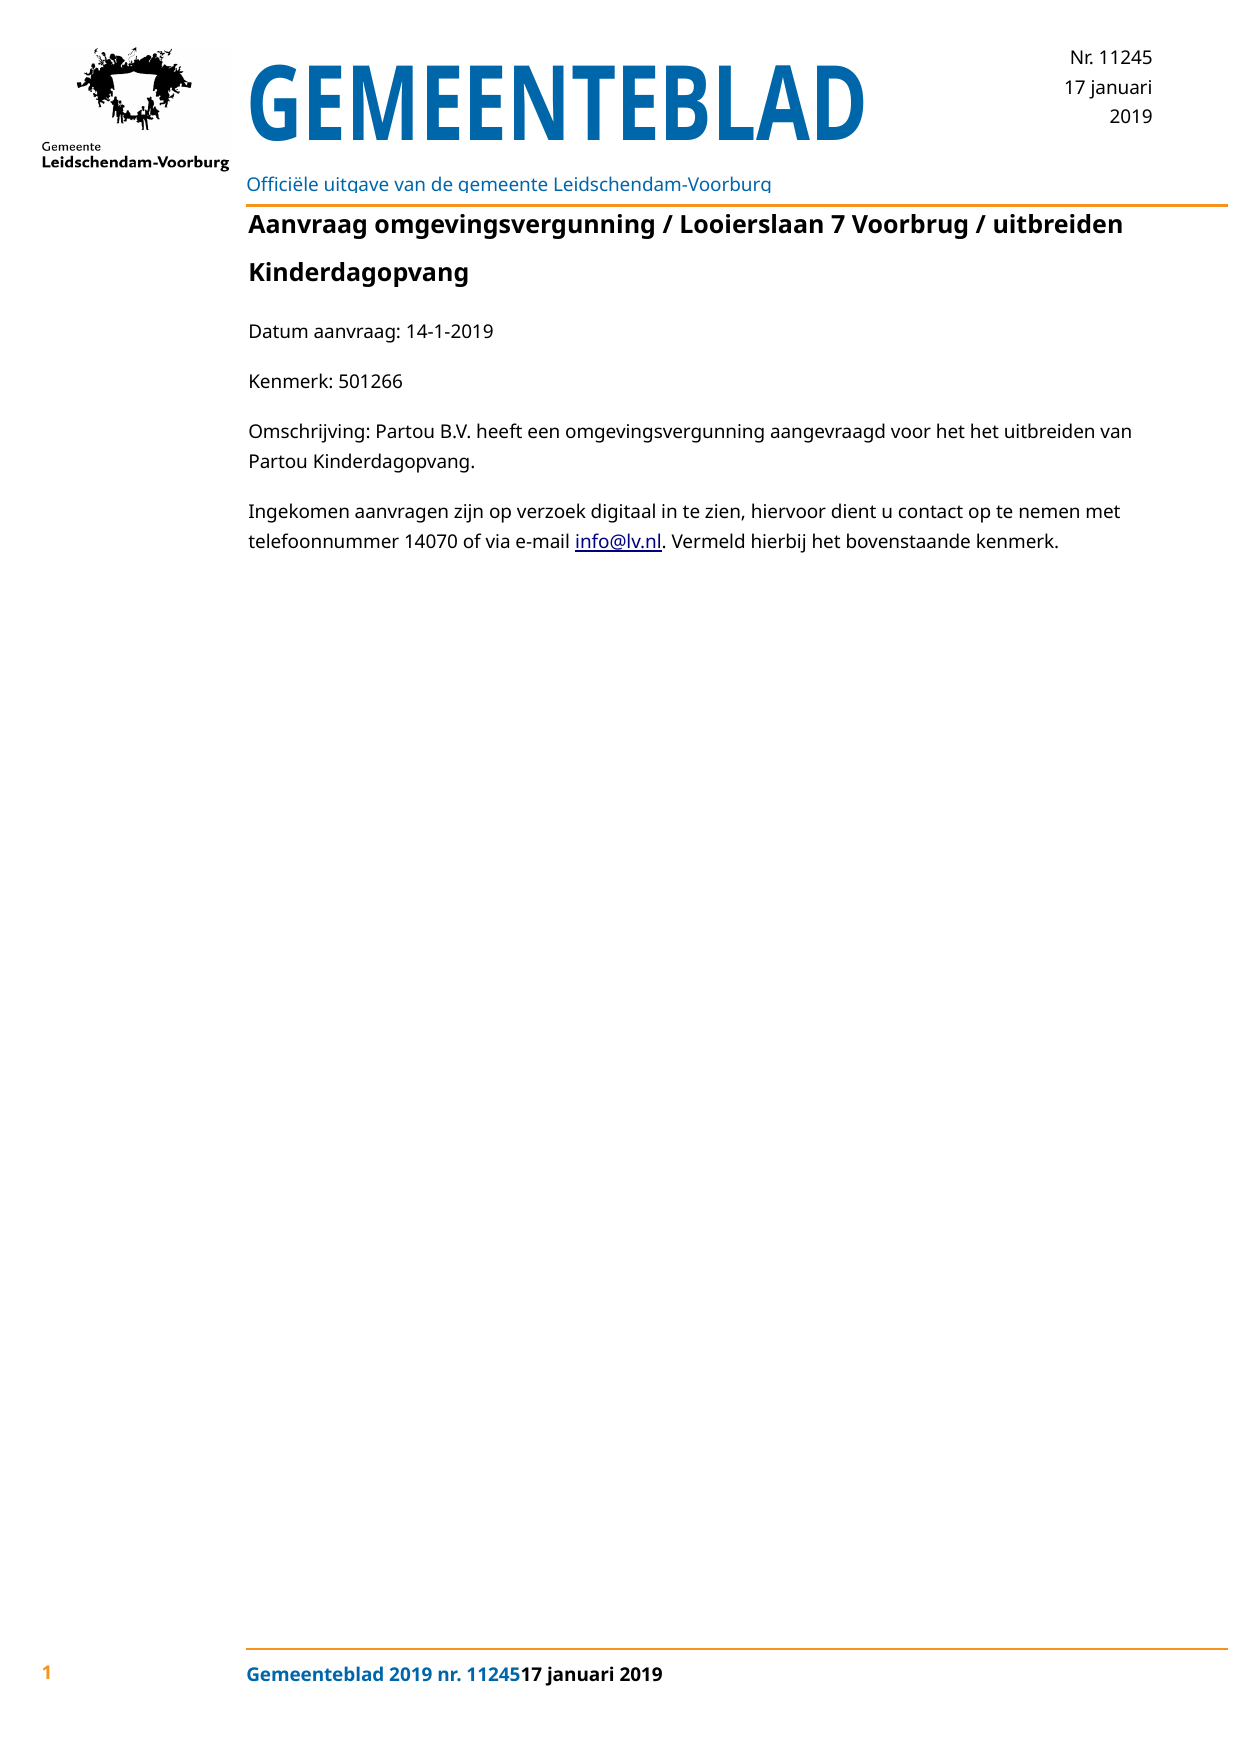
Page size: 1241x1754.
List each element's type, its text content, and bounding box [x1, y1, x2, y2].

text Ingekomen aanvragen zijn op verzoek digitaal in te zien, hiervoor dient u contact op te nemen met telefoonnummer 14070 of via e-mail info@lv.nl. Vermeld hierbij het bovenstaande kenmerk. [248, 499, 1152, 554]
text Aanvraag omgevingsvergunning / Looierslaan 7 Voorbrug / uitbreiden Kinderdagopvang [248, 207, 1152, 288]
text Omschrijving: Partou B.V. heeft een omgevingsvergunning aangevraagd voor het het uitbreiden van Partou Kinderdagopvang. [248, 419, 1152, 474]
text Kenmerk: 501266 [248, 368, 1152, 394]
picture [41, 47, 231, 172]
text Datum aanvraag: 14-1-2019 [248, 318, 1152, 344]
